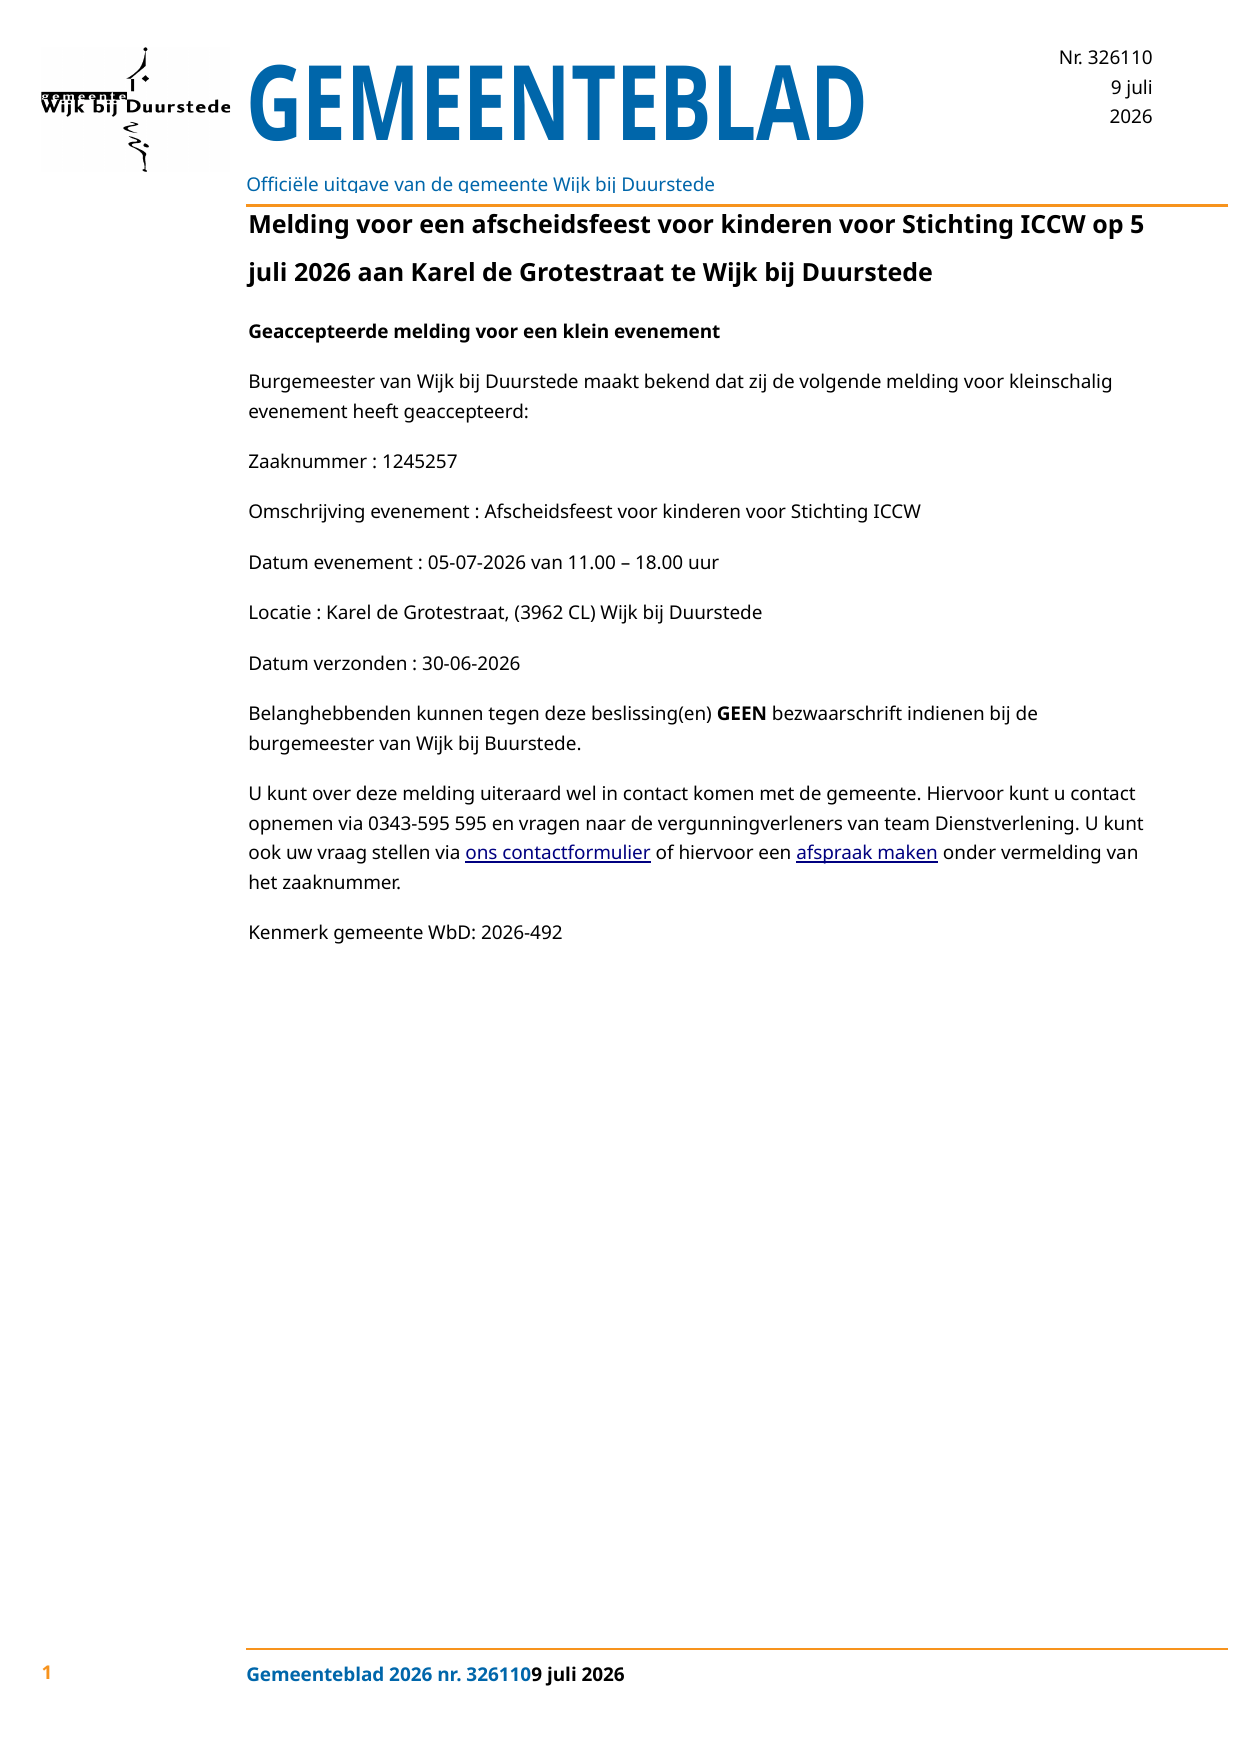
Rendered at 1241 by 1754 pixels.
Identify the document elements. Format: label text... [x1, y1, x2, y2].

text Melding voor een afscheidsfeest voor kinderen voor Stichting ICCW op 5 juli 2026 aan Karel de Grotestraat te Wijk bij Duurstede [248, 207, 1152, 288]
text Burgemeester van Wijk bij Duurstede maakt bekend dat zij de volgende melding voor kleinschalig evenement heeft geaccepteerd: [248, 368, 1152, 424]
text Geaccepteerde melding voor een klein evenement [248, 318, 1152, 344]
text Datum evenement : 05-07-2026 van 11.00 – 18.00 uur [248, 549, 1152, 575]
text Omschrijving evenement : Afscheidsfeest voor kinderen voor Stichting ICCW [248, 499, 1152, 524]
text Locatie : Karel de Grotestraat, (3962 CL) Wijk bij Duurstede [248, 599, 1152, 625]
text Datum verzonden : 30-06-2026 [248, 650, 1152, 676]
text Kenmerk gemeente WbD: 2026-492 [248, 919, 1152, 945]
picture [41, 47, 231, 172]
text Zaaknummer : 1245257 [248, 448, 1152, 474]
text Belanghebbenden kunnen tegen deze beslissing(en) GEEN bezwaarschrift indienen bij de burgemeester van Wijk bij Buurstede. [248, 700, 1152, 756]
text U kunt over deze melding uiteraard wel in contact komen met de gemeente. Hiervoor kunt u contact opnemen via 0343-595 595 en vragen naar de vergunningverleners van team Dienstverlening. U kunt ook uw vraag stellen via ons contactformulier of hiervoor een afspraak maken onder vermelding van het zaaknummer. [248, 780, 1152, 895]
